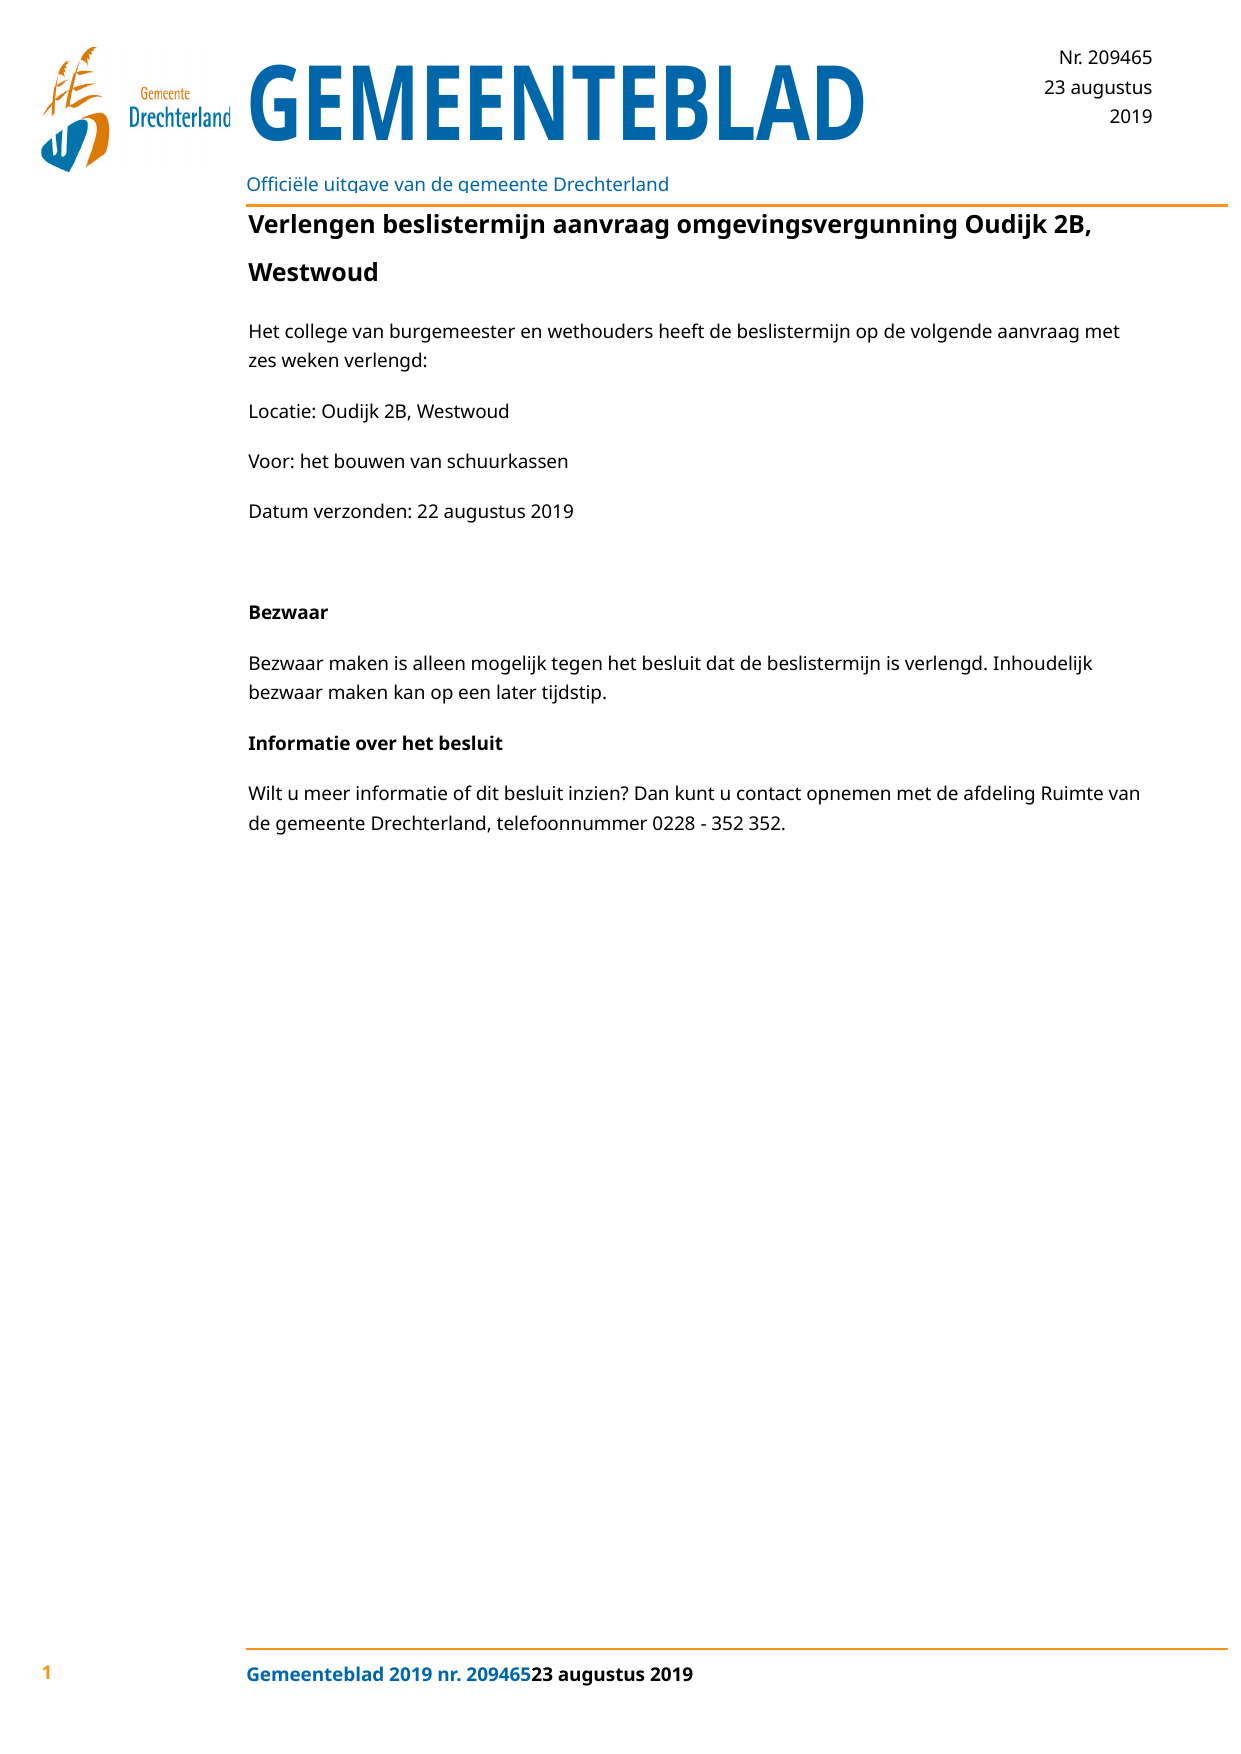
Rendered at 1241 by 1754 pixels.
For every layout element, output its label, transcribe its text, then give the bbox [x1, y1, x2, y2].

text Wilt u meer informatie of dit besluit inzien? Dan kunt u contact opnemen met de afdeling Ruimte van de gemeente Drechterland, telefoonnummer 0228 - 352 352. [248, 780, 1152, 836]
picture [226, 115, 231, 124]
text Locatie: Oudijk 2B, Westwoud [248, 398, 1152, 424]
text Bezwaar maken is alleen mogelijk tegen het besluit dat de beslistermijn is verlengd. Inhoudelijk bezwaar maken kan op een later tijdstip. [248, 650, 1152, 705]
picture [41, 47, 231, 172]
text Informatie over het besluit [248, 730, 1152, 756]
text Het college van burgemeester en wethouders heeft de beslistermijn op de volgende aanvraag met zes weken verlengd: [248, 318, 1152, 373]
text Datum verzonden: 22 augustus 2019 [248, 499, 1152, 524]
picture [41, 158, 64, 172]
text Voor: het bouwen van schuurkassen [248, 448, 1152, 474]
text Bezwaar [248, 599, 1152, 625]
text Verlengen beslistermijn aanvraag omgevingsvergunning Oudijk 2B, Westwoud [248, 207, 1152, 288]
